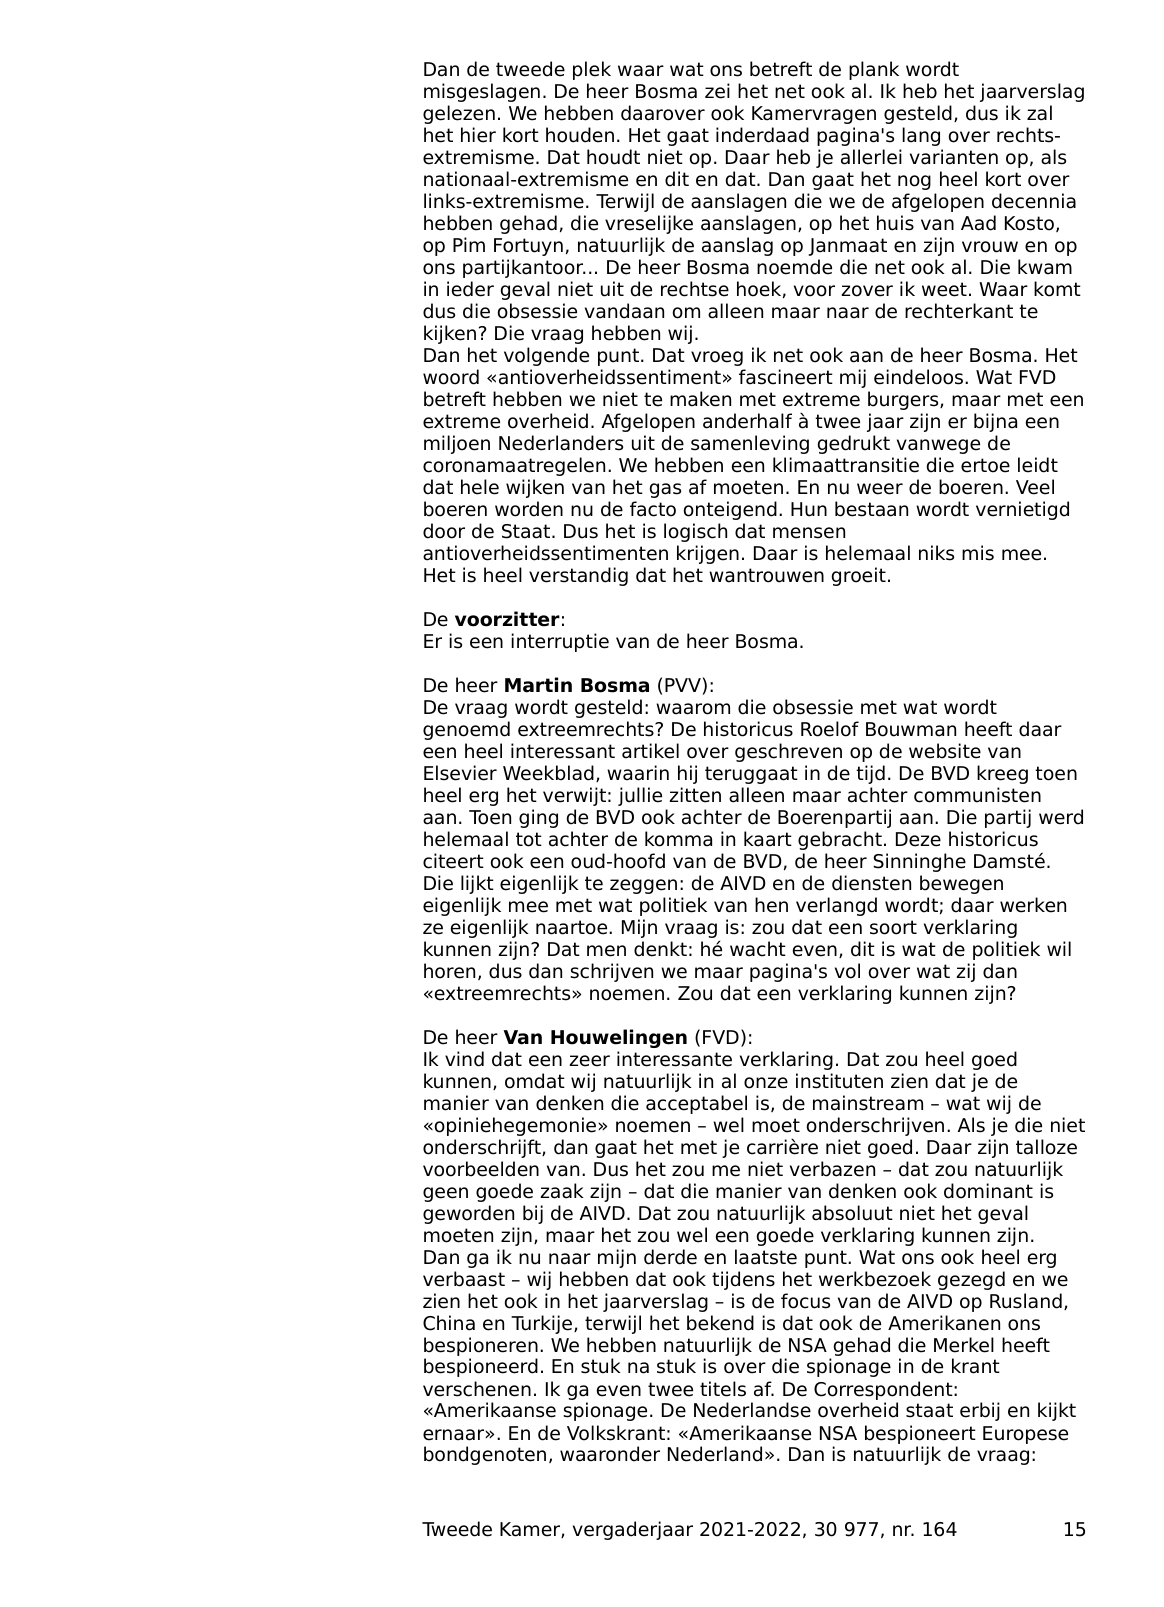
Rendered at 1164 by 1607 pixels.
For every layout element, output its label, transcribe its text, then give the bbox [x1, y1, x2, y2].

text Dan het volgende punt. Dat vroeg ik net ook aan de heer Bosma. Het woord «antioverheidssentiment» fascineert mij eindeloos. Wat FVD betreft hebben we niet te maken met extreme burgers, maar met een extreme overheid. Afgelopen anderhalf à twee jaar zijn er bijna een miljoen Nederlanders uit de samenleving gedrukt vanwege de coronamaatregelen. We hebben een klimaattransitie die ertoe leidt dat hele wijken van het gas af moeten. En nu weer de boeren. Veel boeren worden nu de facto onteigend. Hun bestaan wordt vernietigd door de Staat. Dus het is logisch dat mensen antioverheidssentimenten krijgen. Daar is helemaal niks mis mee. Het is heel verstandig dat het wantrouwen groeit. [422, 345, 1087, 587]
text Dan de tweede plek waar wat ons betreft de plank wordt misgeslagen. De heer Bosma zei het net ook al. Ik heb het jaarverslag gelezen. We hebben daarover ook Kamervragen gesteld, dus ik zal het hier kort houden. Het gaat inderdaad pagina's lang over rechts-extremisme. Dat houdt niet op. Daar heb je allerlei varianten op, als nationaal-extremisme en dit en dat. Dan gaat het nog heel kort over links-extremisme. Terwijl de aanslagen die we de afgelopen decennia hebben gehad, die vreselijke aanslagen, op het huis van Aad Kosto, op Pim Fortuyn, natuurlijk de aanslag op Janmaat en zijn vrouw en op ons partijkantoor... De heer Bosma noemde die net ook al. Die kwam in ieder geval niet uit de rechtse hoek, voor zover ik weet. Waar komt dus die obsessie vandaan om alleen maar naar de rechterkant te kijken? Die vraag hebben wij. [422, 59, 1087, 345]
text De heer Van Houwelingen (FVD): [422, 1027, 1087, 1049]
text De heer Martin Bosma (PVV): [422, 675, 1087, 697]
text Er is een interruptie van de heer Bosma. [422, 631, 1087, 653]
text De vraag wordt gesteld: waarom die obsessie met wat wordt genoemd extreemrechts? De historicus Roelof Bouwman heeft daar een heel interessant artikel over geschreven op de website van Elsevier Weekblad, waarin hij teruggaat in de tijd. De BVD kreeg toen heel erg het verwijt: jullie zitten alleen maar achter communisten aan. Toen ging de BVD ook achter de Boerenpartij aan. Die partij werd helemaal tot achter de komma in kaart gebracht. Deze historicus citeert ook een oud-hoofd van de BVD, de heer Sinninghe Damsté. Die lijkt eigenlijk te zeggen: de AIVD en de diensten bewegen eigenlijk mee met wat politiek van hen verlangd wordt; daar werken ze eigenlijk naartoe. Mijn vraag is: zou dat een soort verklaring kunnen zijn? Dat men denkt: hé wacht even, dit is wat de politiek wil horen, dus dan schrijven we maar pagina's vol over wat zij dan «extreemrechts» noemen. Zou dat een verklaring kunnen zijn? [422, 697, 1087, 1004]
text Dan ga ik nu naar mijn derde en laatste punt. Wat ons ook heel erg verbaast – wij hebben dat ook tijdens het werkbezoek gezegd en we zien het ook in het jaarverslag – is de focus van de AIVD op Rusland, China en Turkije, terwijl het bekend is dat ook de Amerikanen ons bespioneren. We hebben natuurlijk de NSA gehad die Merkel heeft bespioneerd. En stuk na stuk is over die spionage in de krant verschenen. Ik ga even twee titels af. De Correspondent: «Amerikaanse spionage. De Nederlandse overheid staat erbij en kijkt ernaar». En de Volkskrant: «Amerikaanse NSA bespioneert Europese bondgenoten, waaronder Nederland». Dan is natuurlijk de vraag: [422, 1247, 1087, 1466]
text Ik vind dat een zeer interessante verklaring. Dat zou heel goed kunnen, omdat wij natuurlijk in al onze instituten zien dat je de manier van denken die acceptabel is, de mainstream – wat wij de «opiniehegemonie» noemen – wel moet onderschrijven. Als je die niet onderschrijft, dan gaat het met je carrière niet goed. Daar zijn talloze voorbeelden van. Dus het zou me niet verbazen – dat zou natuurlijk geen goede zaak zijn – dat die manier van denken ook dominant is geworden bij de AIVD. Dat zou natuurlijk absoluut niet het geval moeten zijn, maar het zou wel een goede verklaring kunnen zijn. [422, 1049, 1087, 1247]
text De voorzitter: [422, 609, 1087, 631]
